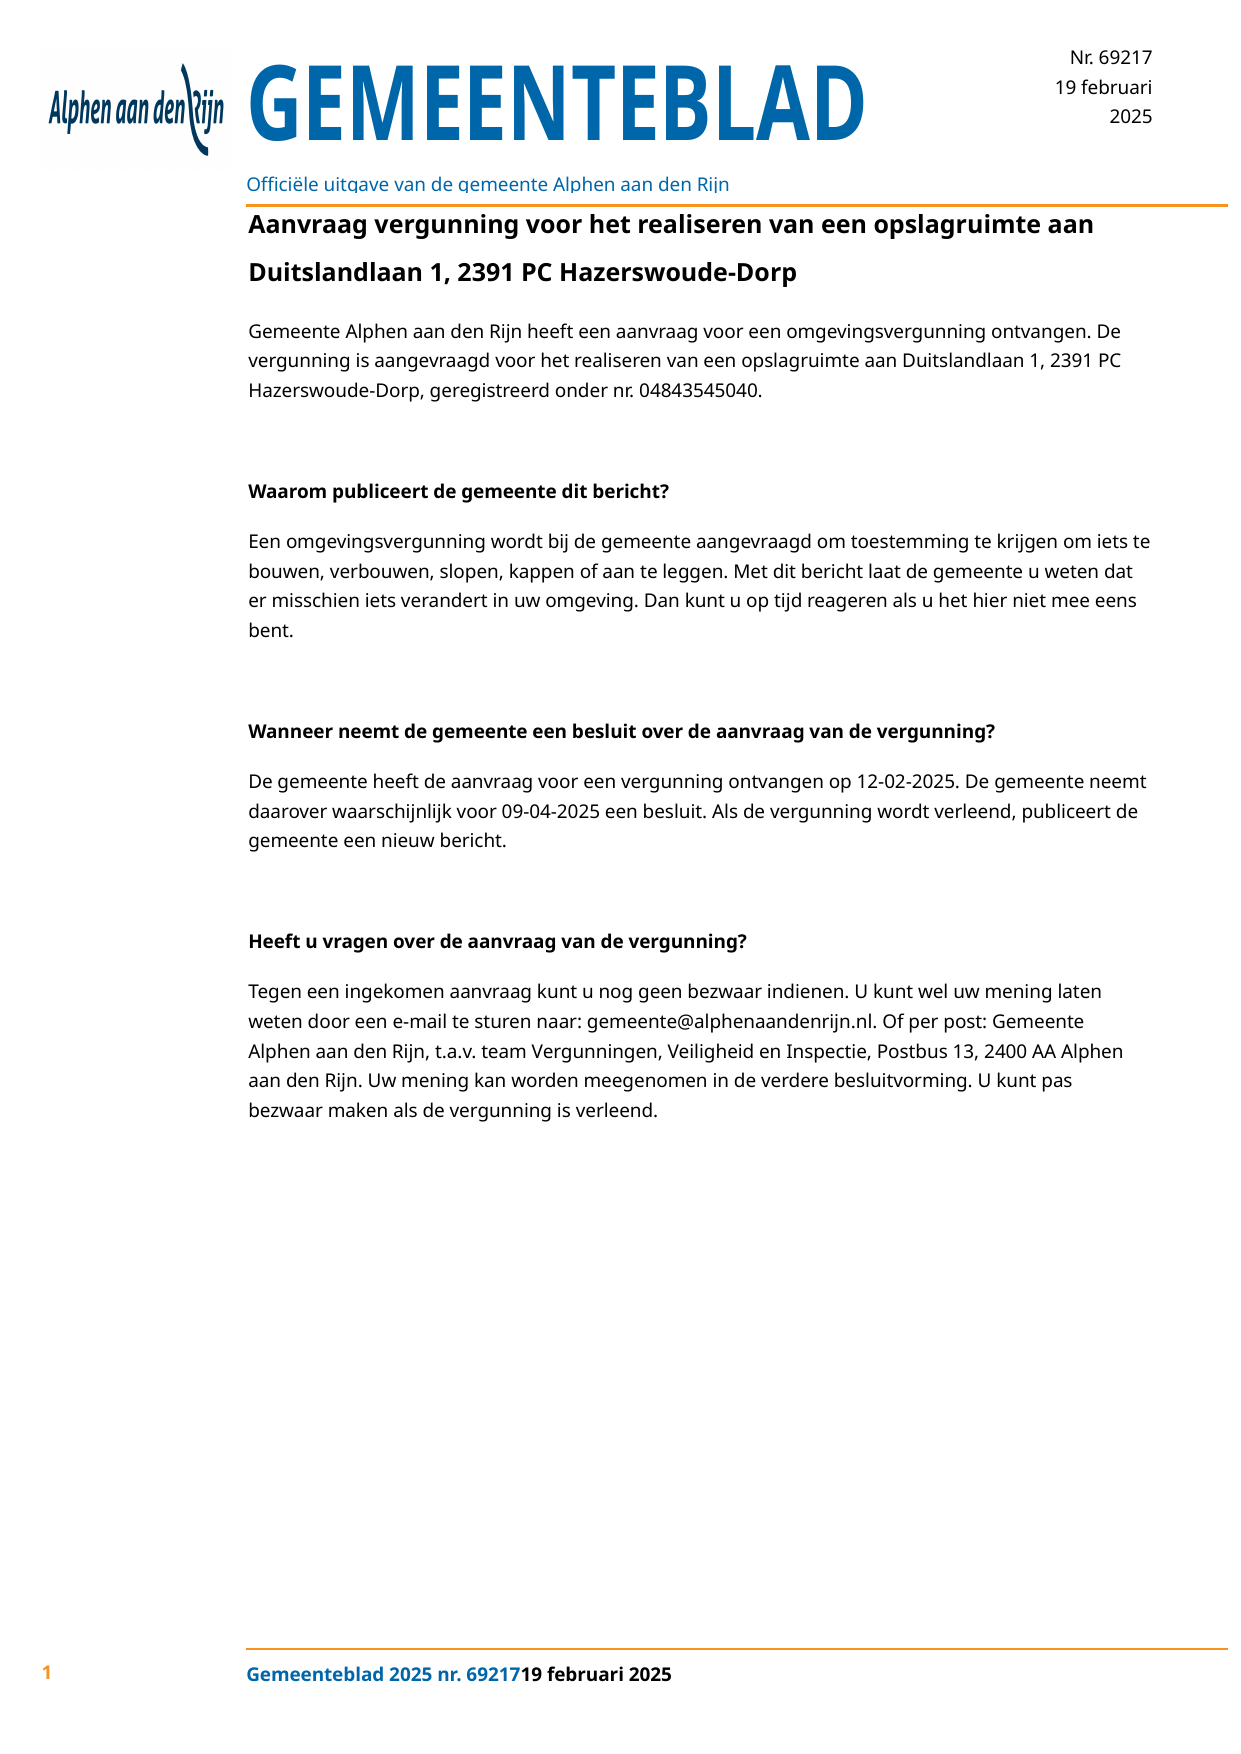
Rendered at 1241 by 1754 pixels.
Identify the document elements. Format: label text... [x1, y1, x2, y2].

picture [41, 47, 231, 172]
text Wanneer neemt de gemeente een besluit over de aanvraag van de vergunning? [248, 718, 1152, 744]
text Aanvraag vergunning voor het realiseren van een opslagruimte aan Duitslandlaan 1, 2391 PC Hazerswoude-Dorp [248, 207, 1152, 288]
text Tegen een ingekomen aanvraag kunt u nog geen bezwaar indienen. U kunt wel uw mening laten weten door een e-mail te sturen naar: gemeente@alphenaandenrijn.nl. Of per post: Gemeente Alphen aan den Rijn, t.a.v. team Vergunningen, Veiligheid en Inspectie, Postbus 13, 2400 AA Alphen aan den Rijn. Uw mening kan worden meegenomen in de verdere besluitvorming. U kunt pas bezwaar maken als de vergunning is verleend. [248, 979, 1152, 1123]
text De gemeente heeft de aanvraag voor een vergunning ontvangen op 12-02-2025. De gemeente neemt daarover waarschijnlijk voor 09-04-2025 een besluit. Als de vergunning wordt verleend, publiceert de gemeente een nieuw bericht. [248, 768, 1152, 853]
text Een omgevingsvergunning wordt bij de gemeente aangevraagd om toestemming te krijgen om iets te bouwen, verbouwen, slopen, kappen of aan te leggen. Met dit bericht laat de gemeente u weten dat er misschien iets verandert in uw omgeving. Dan kunt u op tijd reageren als u het hier niet mee eens bent. [248, 528, 1152, 643]
text Gemeente Alphen aan den Rijn heeft een aanvraag voor een omgevingsvergunning ontvangen. De vergunning is aangevraagd voor het realiseren van een opslagruimte aan Duitslandlaan 1, 2391 PC Hazerswoude-Dorp, geregistreerd onder nr. 04843545040. [248, 318, 1152, 403]
text Waarom publiceert de gemeente dit bericht? [248, 478, 1152, 504]
text Heeft u vragen over de aanvraag van de vergunning? [248, 928, 1152, 954]
